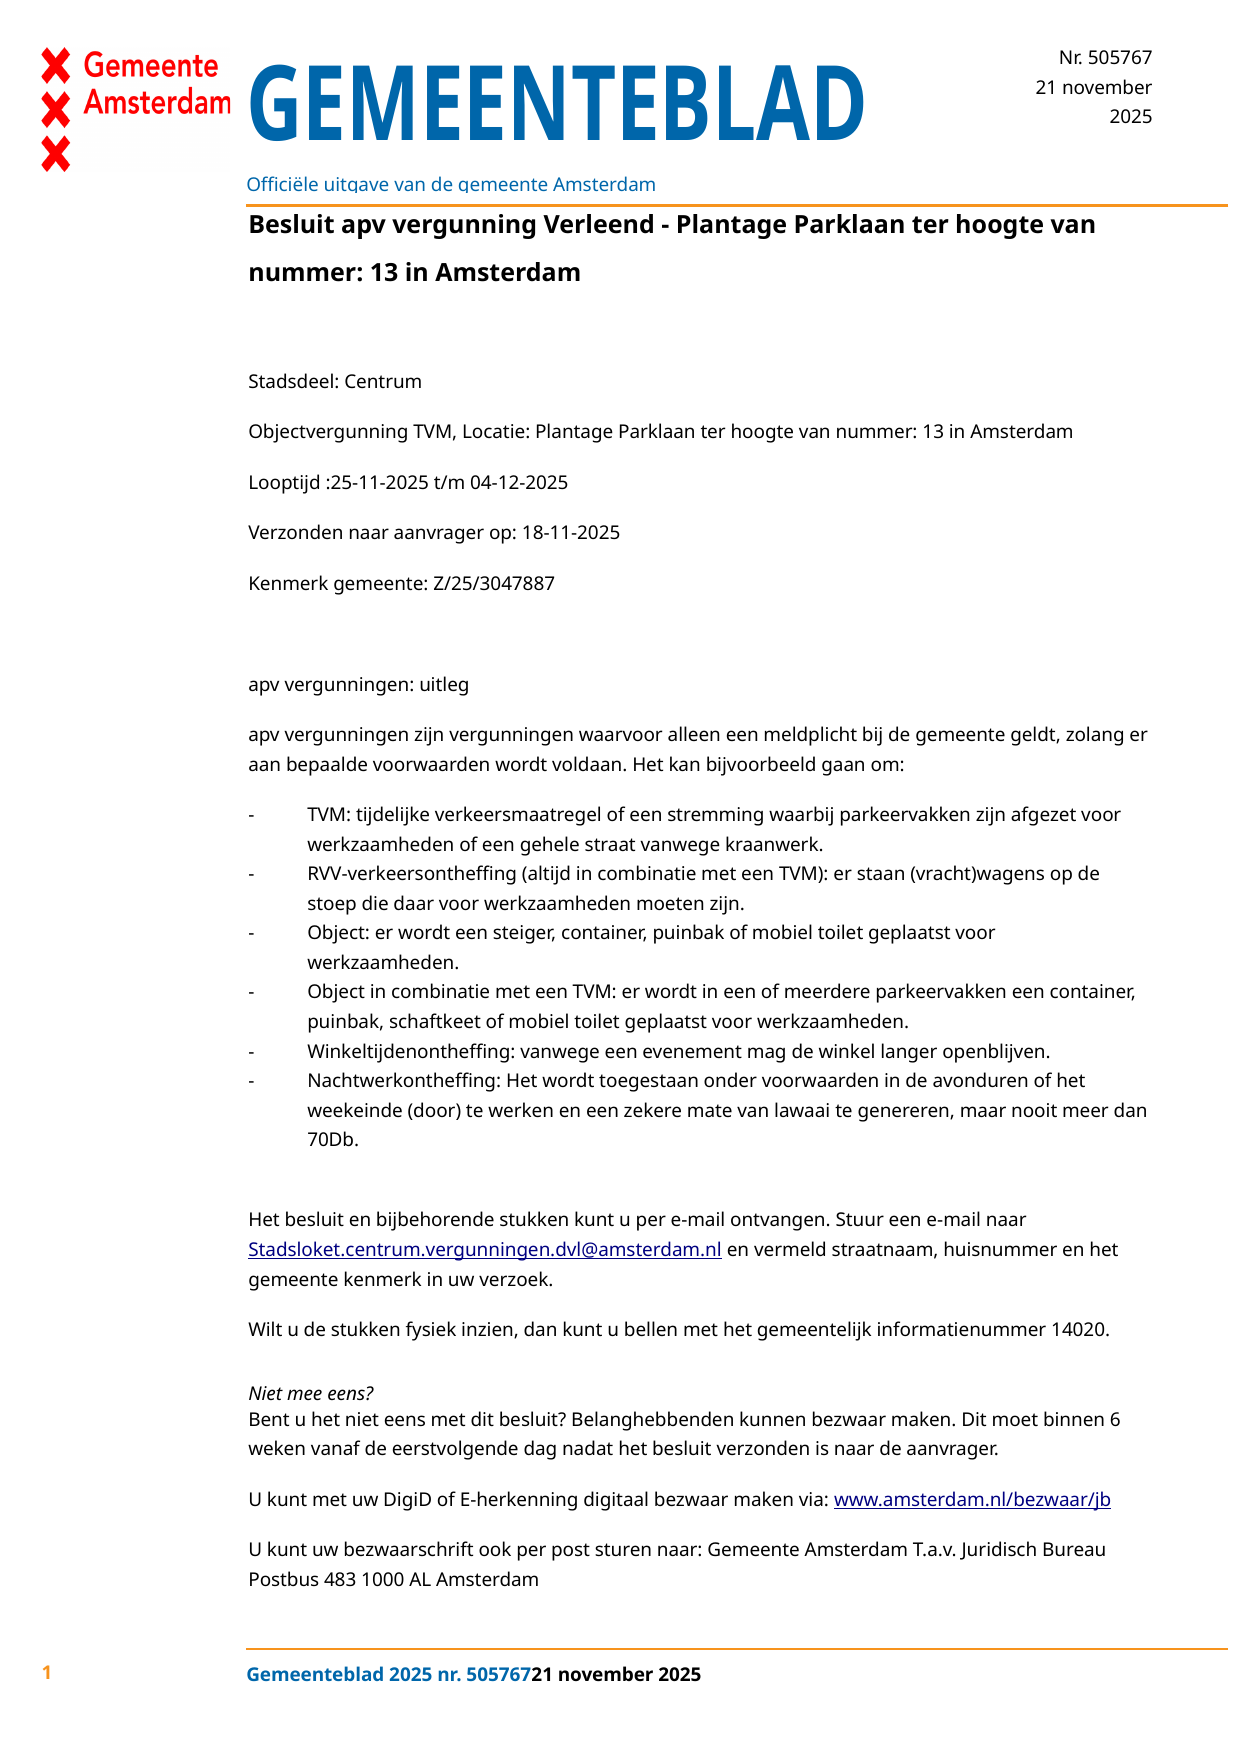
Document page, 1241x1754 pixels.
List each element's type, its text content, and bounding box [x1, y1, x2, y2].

text Besluit apv vergunning Verleend - Plantage Parklaan ter hoogte van nummer: 13 in Amsterdam [248, 207, 1152, 288]
text apv vergunningen zijn vergunningen waarvoor alleen een meldplicht bij de gemeente geldt, zolang er aan bepaalde voorwaarden wordt voldaan. Het kan bijvoorbeeld gaan om: [248, 721, 1152, 777]
text Looptijd :25-11-2025 t/m 04-12-2025 [248, 469, 1152, 495]
list RVV-verkeersontheffing (altijd in combinatie met een TVM): er staan (vracht)wagens op de stoep die daar voor werkzaamheden moeten zijn. [248, 860, 1152, 916]
text Niet mee eens? [248, 1380, 1152, 1406]
text apv vergunningen: uitleg [248, 671, 1152, 697]
list Nachtwerkontheffing: Het wordt toegestaan onder voorwaarden in de avonduren of het weekeinde (door) te werken en een zekere mate van lawaai te genereren, maar nooit meer dan 70Db. [248, 1067, 1152, 1152]
text Wilt u de stukken fysiek inzien, dan kunt u bellen met het gemeentelijk informatienummer 14020. [248, 1316, 1152, 1342]
text Het besluit en bijbehorende stukken kunt u per e-mail ontvangen. Stuur een e-mail naar Stadsloket.centrum.vergunningen.dvl@amsterdam.nl en vermeld straatnaam, huisnummer en het gemeente kenmerk in uw verzoek. [248, 1207, 1152, 1292]
list Object in combinatie met een TVM: er wordt in een of meerdere parkeervakken een container, puinbak, schaftkeet of mobiel toilet geplaatst voor werkzaamheden. [248, 979, 1152, 1034]
text Kenmerk gemeente: Z/25/3047887 [248, 570, 1152, 596]
list TVM: tijdelijke verkeersmaatregel of een stremming waarbij parkeervakken zijn afgezet voor werkzaamheden of een gehele straat vanwege kraanwerk. [248, 801, 1152, 857]
text Verzonden naar aanvrager op: 18-11-2025 [248, 519, 1152, 545]
list Object: er wordt een steiger, container, puinbak of mobiel toilet geplaatst voor werkzaamheden. [248, 919, 1152, 975]
picture [41, 47, 231, 172]
text Stadsdeel: Centrum [248, 368, 1152, 394]
text Objectvergunning TVM, Locatie: Plantage Parklaan ter hoogte van nummer: 13 in Amsterdam [248, 419, 1152, 444]
text Bent u het niet eens met dit besluit? Belanghebbenden kunnen bezwaar maken. Dit moet binnen 6 weken vanaf de eerstvolgende dag nadat het besluit verzonden is naar de aanvrager. [248, 1406, 1152, 1461]
text U kunt met uw DigiD of E-herkenning digitaal bezwaar maken via: www.amsterdam.nl/bezwaar/jb [248, 1486, 1152, 1512]
list Winkeltijdenontheffing: vanwege een evenement mag de winkel langer openblijven. [248, 1038, 1152, 1064]
text U kunt uw bezwaarschrift ook per post sturen naar: Gemeente Amsterdam T.a.v. Juridisch Bureau Postbus 483 1000 AL Amsterdam [248, 1536, 1152, 1592]
